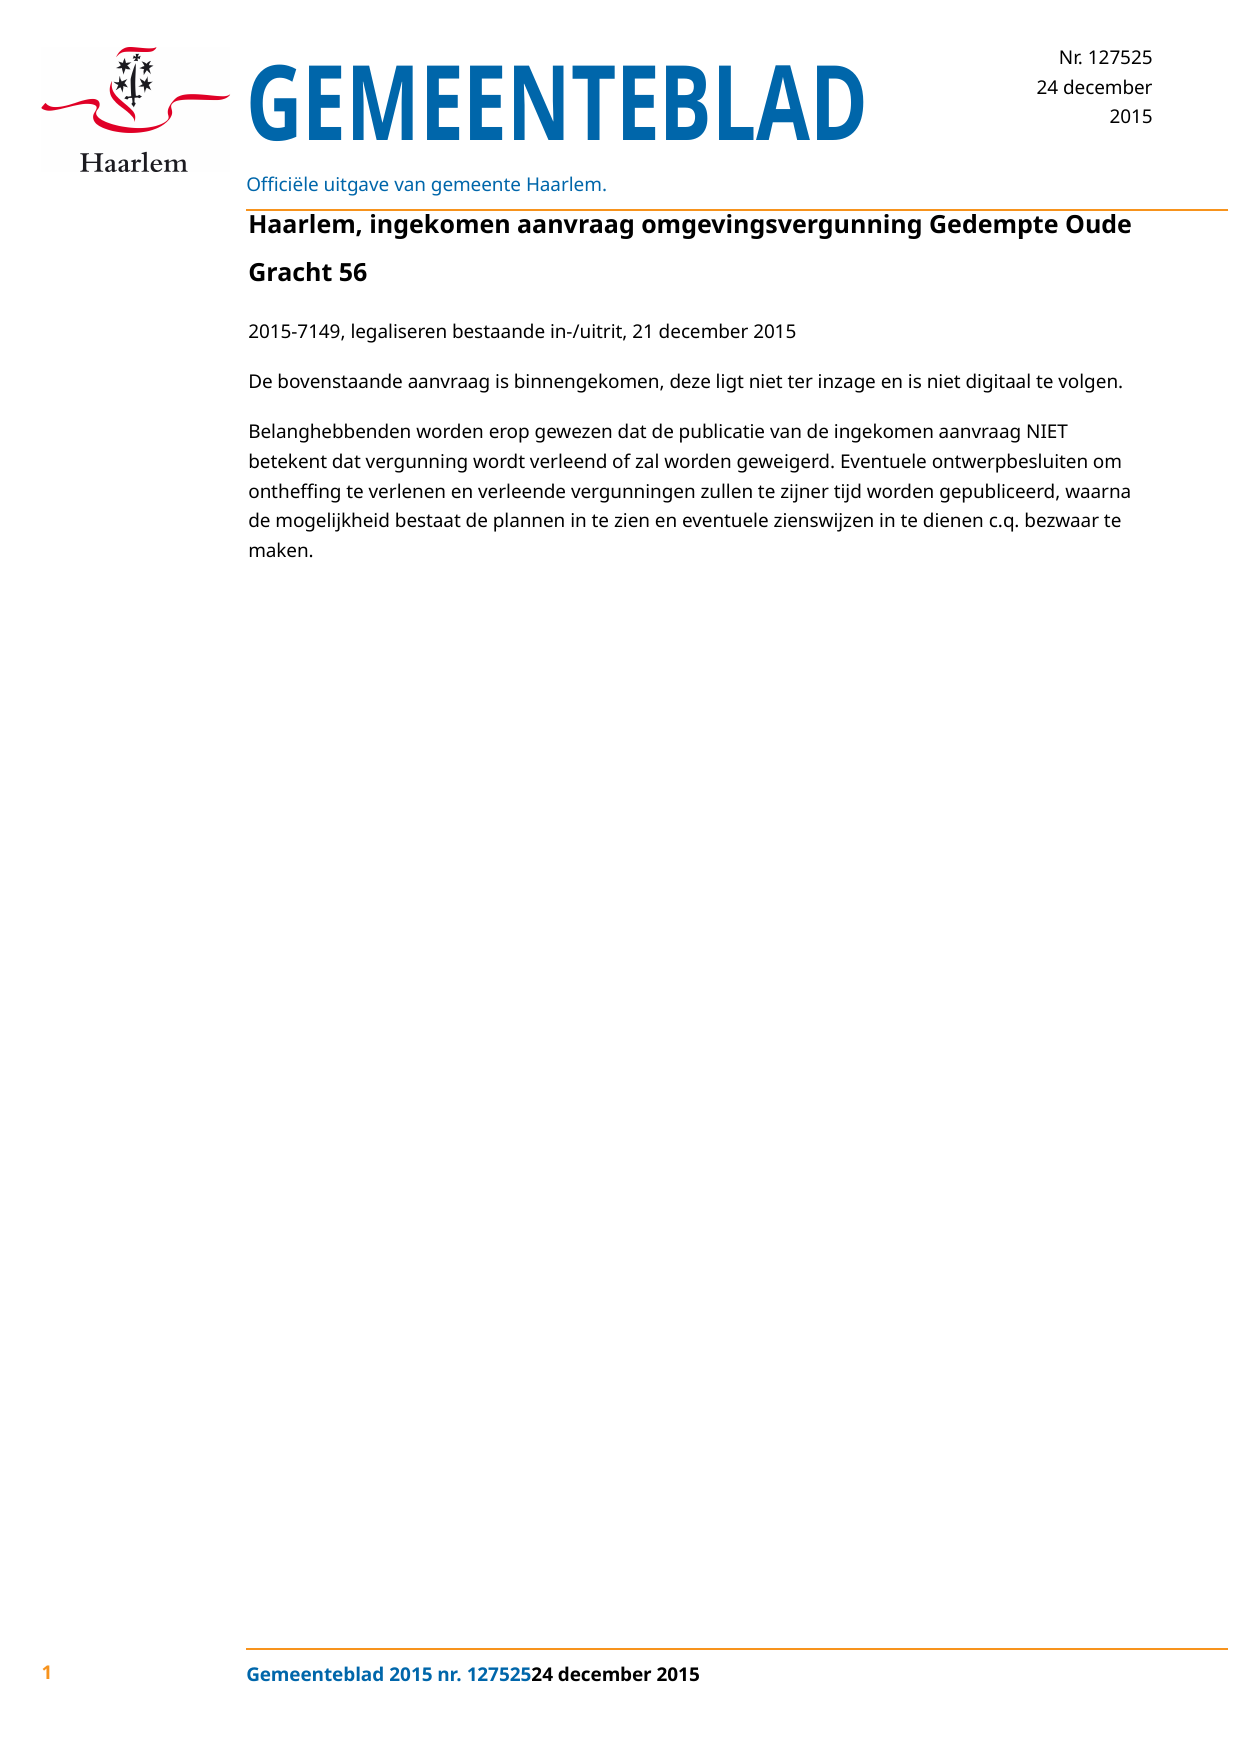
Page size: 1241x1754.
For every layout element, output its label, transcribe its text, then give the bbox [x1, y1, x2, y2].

text De bovenstaande aanvraag is binnengekomen, deze ligt niet ter inzage en is niet digitaal te volgen. [248, 368, 1152, 394]
text Belanghebbenden worden erop gewezen dat de publicatie van de ingekomen aanvraag NIET betekent dat vergunning wordt verleend of zal worden geweigerd. Eventuele ontwerpbesluiten om ontheffing te verlenen en verleende vergunningen zullen te zijner tijd worden gepubliceerd, waarna de mogelijkheid bestaat de plannen in te zien en eventuele zienswijzen in te dienen c.q. bezwaar te maken. [248, 419, 1152, 563]
picture [41, 47, 231, 172]
text Haarlem, ingekomen aanvraag omgevingsvergunning Gedempte Oude Gracht 56 [248, 211, 1152, 288]
text 2015-7149, legaliseren bestaande in-/uitrit, 21 december 2015 [248, 318, 1152, 344]
